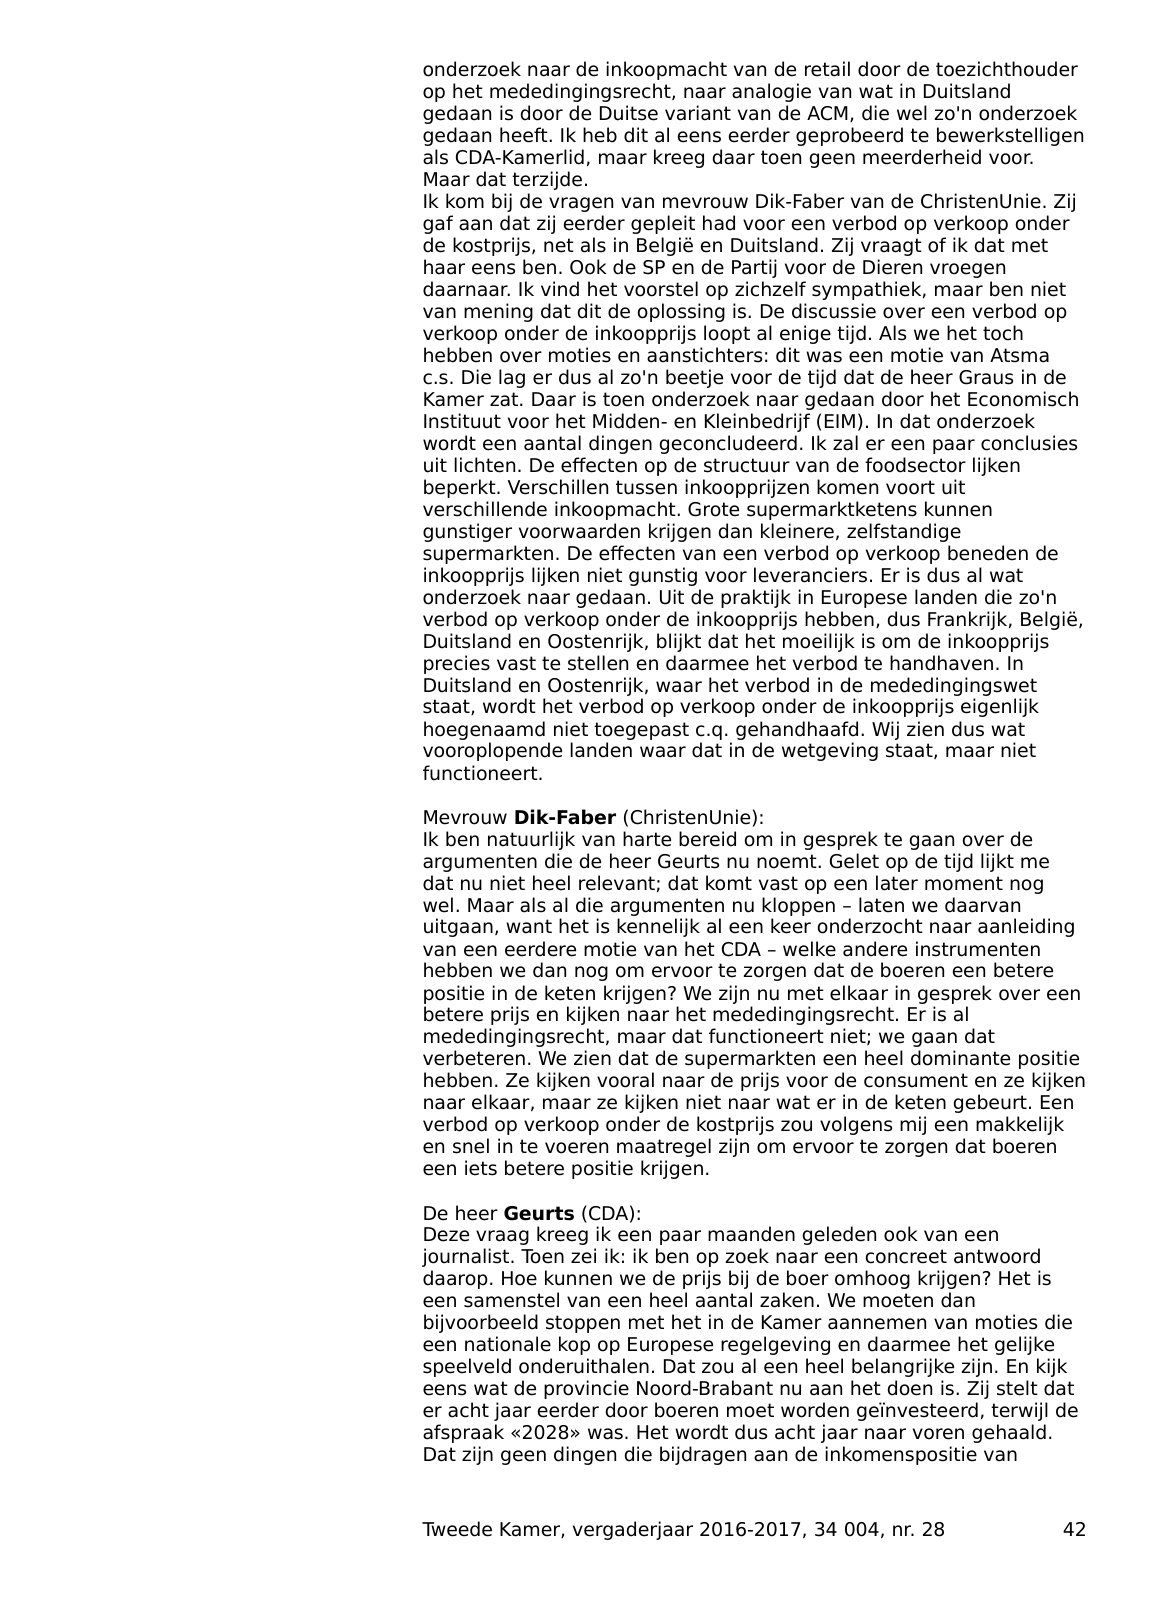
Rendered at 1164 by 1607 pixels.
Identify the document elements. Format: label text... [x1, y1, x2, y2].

text Ik kom bij de vragen van mevrouw Dik-Faber van de ChristenUnie. Zij gaf aan dat zij eerder gepleit had voor een verbod op verkoop onder de kostprijs, net als in België en Duitsland. Zij vraagt of ik dat met haar eens ben. Ook de SP en de Partij voor de Dieren vroegen daarnaar. Ik vind het voorstel op zichzelf sympathiek, maar ben niet van mening dat dit de oplossing is. De discussie over een verbod op verkoop onder de inkoopprijs loopt al enige tijd. Als we het toch hebben over moties en aanstichters: dit was een motie van Atsma c.s. Die lag er dus al zo'n beetje voor de tijd dat de heer Graus in de Kamer zat. Daar is toen onderzoek naar gedaan door het Economisch Instituut voor het Midden- en Kleinbedrijf (EIM). In dat onderzoek wordt een aantal dingen geconcludeerd. Ik zal er een paar conclusies uit lichten. De effecten op de structuur van de foodsector lijken beperkt. Verschillen tussen inkoopprijzen komen voort uit verschillende inkoopmacht. Grote supermarktketens kunnen gunstiger voorwaarden krijgen dan kleinere, zelfstandige supermarkten. De effecten van een verbod op verkoop beneden de inkoopprijs lijken niet gunstig voor leveranciers. Er is dus al wat onderzoek naar gedaan. Uit de praktijk in Europese landen die zo'n verbod op verkoop onder de inkoopprijs hebben, dus Frankrijk, België, Duitsland en Oostenrijk, blijkt dat het moeilijk is om de inkoopprijs precies vast te stellen en daarmee het verbod te handhaven. In Duitsland en Oostenrijk, waar het verbod in de mededingingswet staat, wordt het verbod op verkoop onder de inkoopprijs eigenlijk hoegenaamd niet toegepast c.q. gehandhaafd. Wij zien dus wat vooroplopende landen waar dat in de wetgeving staat, maar niet functioneert. [422, 191, 1087, 784]
text Mevrouw Dik-Faber (ChristenUnie): [422, 807, 1087, 828]
text Deze vraag kreeg ik een paar maanden geleden ook van een journalist. Toen zei ik: ik ben op zoek naar een concreet antwoord daarop. Hoe kunnen we de prijs bij de boer omhoog krijgen? Het is een samenstel van een heel aantal zaken. We moeten dan bijvoorbeeld stoppen met het in de Kamer aannemen van moties die een nationale kop op Europese regelgeving en daarmee het gelijke speelveld onderuithalen. Dat zou al een heel belangrijke zijn. En kijk eens wat de provincie Noord-Brabant nu aan het doen is. Zij stelt dat er acht jaar eerder door boeren moet worden geïnvesteerd, terwijl de afspraak «2028» was. Het wordt dus acht jaar naar voren gehaald. Dat zijn geen dingen die bijdragen aan de inkomenspositie van [422, 1224, 1087, 1466]
text De heer Geurts (CDA): [422, 1202, 1087, 1224]
text onderzoek naar de inkoopmacht van de retail door de toezichthouder op het mededingingsrecht, naar analogie van wat in Duitsland gedaan is door de Duitse variant van de ACM, die wel zo'n onderzoek gedaan heeft. Ik heb dit al eens eerder geprobeerd te bewerkstelligen als CDA-Kamerlid, maar kreeg daar toen geen meerderheid voor. Maar dat terzijde. [422, 59, 1087, 191]
text Ik ben natuurlijk van harte bereid om in gesprek te gaan over de argumenten die de heer Geurts nu noemt. Gelet op de tijd lijkt me dat nu niet heel relevant; dat komt vast op een later moment nog wel. Maar als al die argumenten nu kloppen – laten we daarvan uitgaan, want het is kennelijk al een keer onderzocht naar aanleiding van een eerdere motie van het CDA – welke andere instrumenten hebben we dan nog om ervoor te zorgen dat de boeren een betere positie in de keten krijgen? We zijn nu met elkaar in gesprek over een betere prijs en kijken naar het mededingingsrecht. Er is al mededingingsrecht, maar dat functioneert niet; we gaan dat verbeteren. We zien dat de supermarkten een heel dominante positie hebben. Ze kijken vooral naar de prijs voor de consument en ze kijken naar elkaar, maar ze kijken niet naar wat er in de keten gebeurt. Een verbod op verkoop onder de kostprijs zou volgens mij een makkelijk en snel in te voeren maatregel zijn om ervoor te zorgen dat boeren een iets betere positie krijgen. [422, 828, 1087, 1180]
